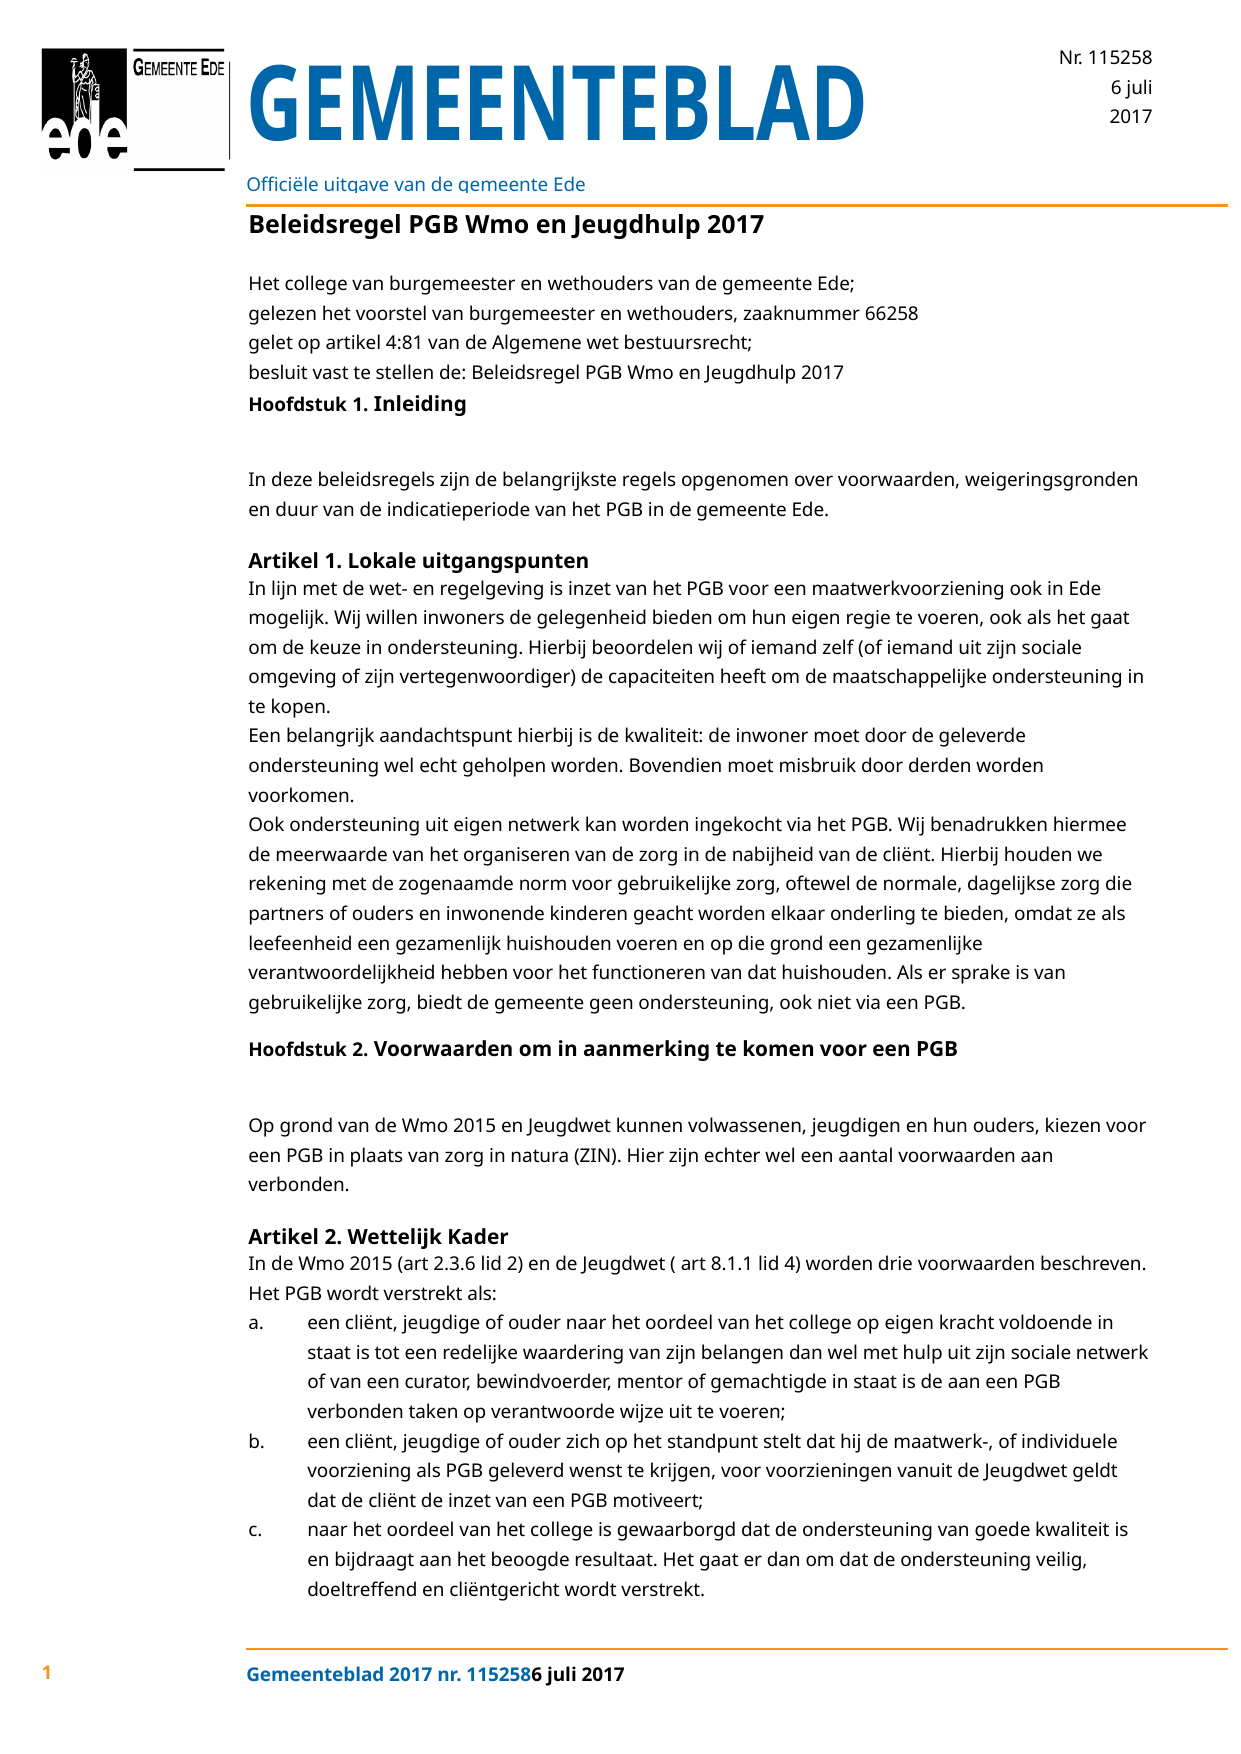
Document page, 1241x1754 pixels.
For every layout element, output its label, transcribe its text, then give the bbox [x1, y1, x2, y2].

list naar het oordeel van het college is gewaarborgd dat de ondersteuning van goede kwaliteit is en bijdraagt aan het beoogde resultaat. Het gaat er dan om dat de ondersteuning veilig, doeltreffend en cliëntgericht wordt verstrekt. [248, 1517, 1152, 1601]
text In de Wmo 2015 (art 2.3.6 lid 2) en de Jeugdwet ( art 8.1.1 lid 4) worden drie voorwaarden beschreven. [248, 1250, 1152, 1276]
picture [41, 47, 231, 172]
text Het PGB wordt verstrekt als: [248, 1280, 1152, 1306]
text Ook ondersteuning uit eigen netwerk kan worden ingekocht via het PGB. Wij benadrukken hiermee de meerwaarde van het organiseren van de zorg in de nabijheid van de cliënt. Hierbij houden we rekening met de zogenaamde norm voor gebruikelijke zorg, oftewel de normale, dagelijkse zorg die partners of ouders en inwonende kinderen geacht worden elkaar onderling te bieden, omdat ze als leefeenheid een gezamenlijk huishouden voeren en op die grond een gezamenlijke verantwoordelijkheid hebben voor het functioneren van dat huishouden. Als er sprake is van gebruikelijke zorg, biedt de gemeente geen ondersteuning, ook niet via een PGB. [248, 811, 1152, 1015]
list een cliënt, jeugdige of ouder naar het oordeel van het college op eigen kracht voldoende in staat is tot een redelijke waardering van zijn belangen dan wel met hulp uit zijn sociale netwerk of van een curator, bewindvoerder, mentor of gemachtigde in staat is de aan een PGB verbonden taken op verantwoorde wijze uit te voeren; [248, 1309, 1152, 1424]
list een cliënt, jeugdige of ouder zich op het standpunt stelt dat hij de maatwerk-, of individuele voorziening als PGB geleverd wenst te krijgen, voor voorzieningen vanuit de Jeugdwet geldt dat de cliënt de inzet van een PGB motiveert; [248, 1428, 1152, 1513]
text besluit vast te stellen de: Beleidsregel PGB Wmo en Jeugdhulp 2017 [248, 359, 1152, 385]
text gelezen het voorstel van burgemeester en wethouders, zaaknummer 66258 [248, 300, 1152, 326]
text Artikel 1. Lokale uitgangspunten [248, 546, 1152, 575]
text Hoofdstuk 2. Voorwaarden om in aanmerking te komen voor een PGB [248, 1034, 1152, 1063]
text gelet op artikel 4:81 van de Algemene wet bestuursrecht; [248, 329, 1152, 355]
text Het college van burgemeester en wethouders van de gemeente Ede; [248, 270, 1152, 296]
text Beleidsregel PGB Wmo en Jeugdhulp 2017 [248, 207, 1152, 241]
text Op grond van de Wmo 2015 en Jeugdwet kunnen volwassenen, jeugdigen en hun ouders, kiezen voor een PGB in plaats van zorg in natura (ZIN). Hier zijn echter wel een aantal voorwaarden aan verbonden. [248, 1112, 1152, 1197]
text Hoofdstuk 1. Inleiding [248, 389, 1152, 417]
text Een belangrijk aandachtspunt hierbij is de kwaliteit: de inwoner moet door de geleverde ondersteuning wel echt geholpen worden. Bovendien moet misbruik door derden worden voorkomen. [248, 723, 1152, 808]
text Artikel 2. Wettelijk Kader [248, 1222, 1152, 1250]
text In deze beleidsregels zijn de belangrijkste regels opgenomen over voorwaarden, weigeringsgronden en duur van de indicatieperiode van het PGB in de gemeente Ede. [248, 466, 1152, 522]
text In lijn met de wet- en regelgeving is inzet van het PGB voor een maatwerkvoorziening ook in Ede mogelijk. Wij willen inwoners de gelegenheid bieden om hun eigen regie te voeren, ook als het gaat om de keuze in ondersteuning. Hierbij beoordelen wij of iemand zelf (of iemand uit zijn sociale omgeving of zijn vertegenwoordiger) de capaciteiten heeft om de maatschappelijke ondersteuning in te kopen. [248, 575, 1152, 719]
